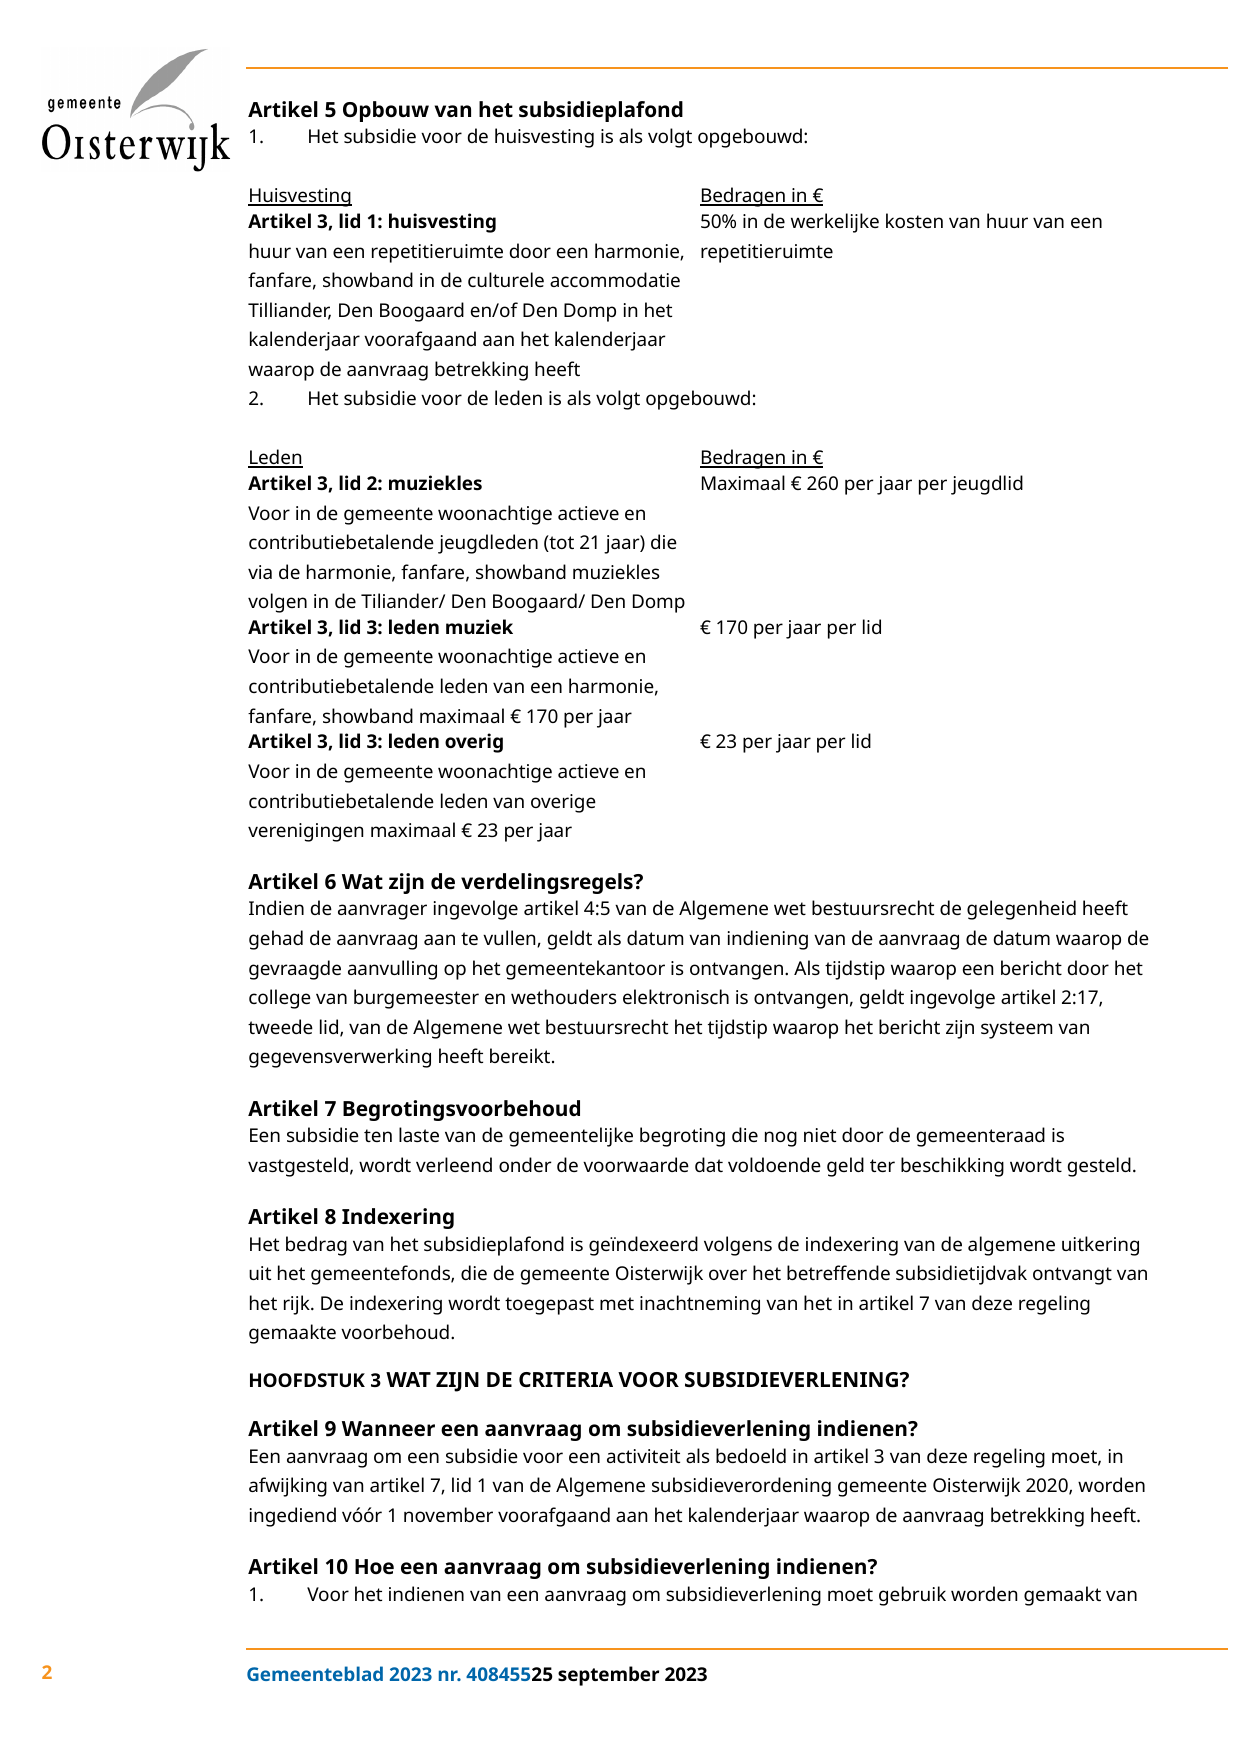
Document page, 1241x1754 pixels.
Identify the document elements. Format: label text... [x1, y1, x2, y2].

list Het subsidie voor de leden is als volgt opgebouwd: [248, 385, 1152, 411]
picture [41, 47, 231, 172]
table_header Huisvesting [248, 183, 700, 208]
text Het bedrag van het subsidieplafond is geïndexeerd volgens de indexering van de algemene uitkering uit het gemeentefonds, die de gemeente Oisterwijk over het betreffende subsidietijdvak ontvangt van het rijk. De indexering wordt toegepast met inachtneming van het in artikel 7 van deze regeling gemaakte voorbehoud. [248, 1231, 1152, 1345]
table_cell Artikel 3, lid 3: leden overig Voor in de gemeente woonachtige actieve en contributiebetalende leden van overige verenigingen maximaal € 23 per jaar [248, 729, 700, 843]
text Artikel 6 Wat zijn de verdelingsregels? [248, 867, 1152, 896]
table_cell Maximaal € 260 per jaar per jeugdlid [700, 470, 1152, 614]
text Artikel 7 Begrotingsvoorbehoud [248, 1094, 1152, 1122]
table_cell Artikel 3, lid 1: huisvesting huur van een repetitieruimte door een harmonie, fanfare, showband in de culturele accommodatie Tilliander, Den Boogaard en/of Den Domp in het kalenderjaar voorafgaand aan het kalenderjaar waarop de aanvraag betrekking heeft [248, 208, 700, 382]
table_cell Artikel 3, lid 2: muziekles Voor in de gemeente woonachtige actieve en contributiebetalende jeugdleden (tot 21 jaar) die via de harmonie, fanfare, showband muziekles volgen in de Tiliander/ Den Boogaard/ Den Domp [248, 470, 700, 614]
table_cell 50% in de werkelijke kosten van huur van een repetitieruimte [700, 208, 1152, 382]
text Artikel 5 Opbouw van het subsidieplafond [248, 95, 1152, 123]
text Artikel 9 Wanneer een aanvraag om subsidieverlening indienen? [248, 1414, 1152, 1443]
table_cell € 23 per jaar per lid [700, 729, 1152, 843]
text Een aanvraag om een subsidie voor een activiteit als bedoeld in artikel 3 van deze regeling moet, in afwijking van artikel 7, lid 1 van de Algemene subsidieverordening gemeente Oisterwijk 2020, worden ingediend vóór 1 november voorafgaand aan het kalenderjaar waarop de aanvraag betrekking heeft. [248, 1443, 1152, 1528]
table_cell Artikel 3, lid 3: leden muziek Voor in de gemeente woonachtige actieve en contributiebetalende leden van een harmonie, fanfare, showband maximaal € 170 per jaar [248, 614, 700, 729]
text Artikel 10 Hoe een aanvraag om subsidieverlening indienen? [248, 1552, 1152, 1581]
text Een subsidie ten laste van de gemeentelijke begroting die nog niet door de gemeenteraad is vastgesteld, wordt verleend onder de voorwaarde dat voldoende geld ter beschikking wordt gesteld. [248, 1122, 1152, 1178]
text Artikel 8 Indexering [248, 1202, 1152, 1231]
list Het subsidie voor de huisvesting is als volgt opgebouwd: [248, 123, 1152, 149]
table_header Bedragen in € [700, 183, 1152, 208]
text Indien de aanvrager ingevolge artikel 4:5 van de Algemene wet bestuursrecht de gelegenheid heeft gehad de aanvraag aan te vullen, geldt als datum van indiening van de aanvraag de datum waarop de gevraagde aanvulling op het gemeentekantoor is ontvangen. Als tijdstip waarop een bericht door het college van burgemeester en wethouders elektronisch is ontvangen, geldt ingevolge artikel 2:17, tweede lid, van de Algemene wet bestuursrecht het tijdstip waarop het bericht zijn systeem van gegevensverwerking heeft bereikt. [248, 896, 1152, 1069]
text HOOFDSTUK 3 WAT ZIJN DE CRITERIA VOOR SUBSIDIEVERLENING? [248, 1365, 1152, 1394]
table_cell € 170 per jaar per lid [700, 614, 1152, 729]
table_header Bedragen in € [700, 444, 1152, 470]
list Voor het indienen van een aanvraag om subsidieverlening moet gebruik worden gemaakt van [248, 1581, 1152, 1607]
table_header Leden [248, 444, 700, 470]
